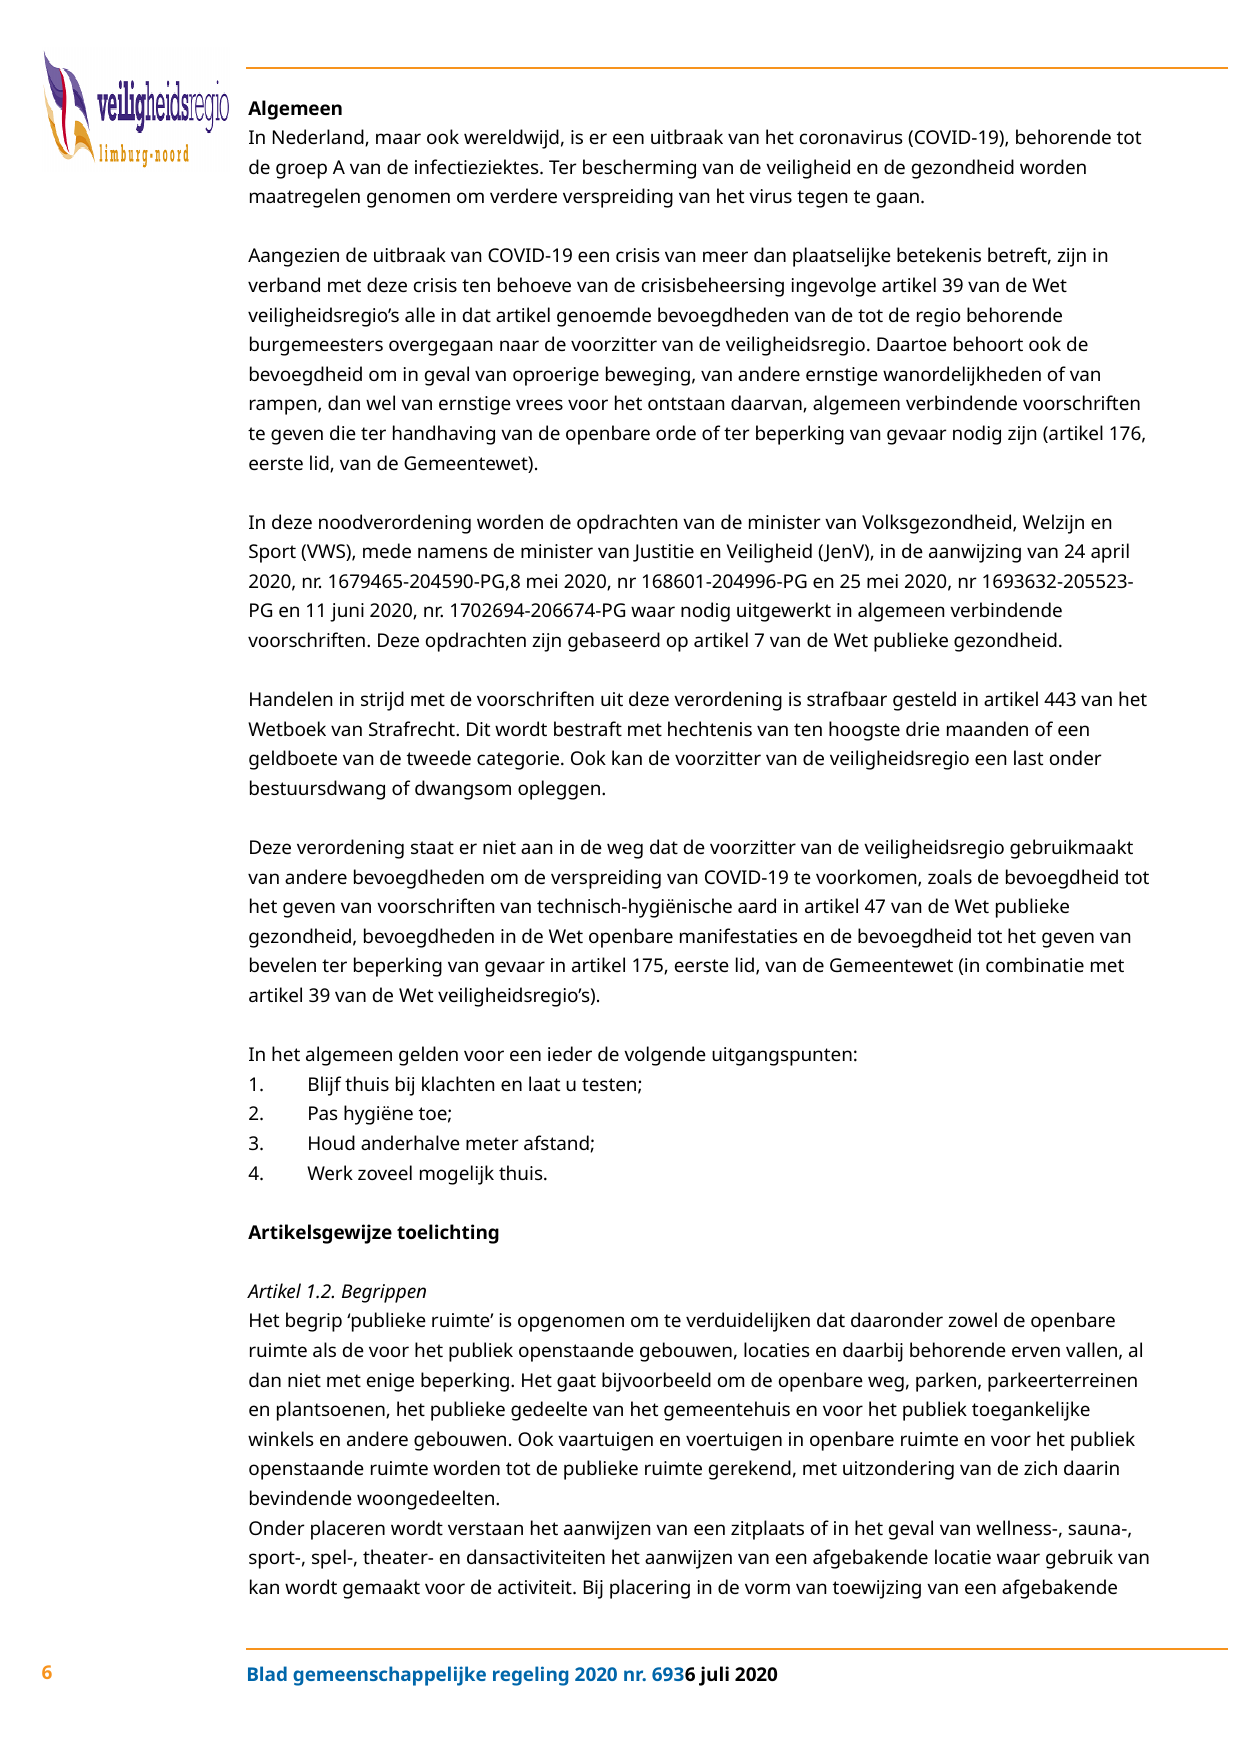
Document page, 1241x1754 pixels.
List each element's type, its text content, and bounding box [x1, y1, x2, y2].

text Het begrip ‘publieke ruimte’ is opgenomen om te verduidelijken dat daaronder zowel de openbare ruimte als de voor het publiek openstaande gebouwen, locaties en daarbij behorende erven vallen, al dan niet met enige beperking. Het gaat bijvoorbeeld om de openbare weg, parken, parkeerterreinen en plantsoenen, het publieke gedeelte van het gemeentehuis en voor het publiek toegankelijke winkels en andere gebouwen. Ook vaartuigen en voertuigen in openbare ruimte en voor het publiek openstaande ruimte worden tot de publieke ruimte gerekend, met uitzondering van de zich daarin bevindende woongedeelten. [248, 1308, 1152, 1511]
text Deze verordening staat er niet aan in de weg dat de voorzitter van de veiligheidsregio gebruikmaakt van andere bevoegdheden om de verspreiding van COVID-19 te voorkomen, zoals de bevoegdheid tot het geven van voorschriften van technisch-hygiënische aard in artikel 47 van de Wet publieke gezondheid, bevoegdheden in de Wet openbare manifestaties en de bevoegdheid tot het geven van bevelen ter beperking van gevaar in artikel 175, eerste lid, van de Gemeentewet (in combinatie met artikel 39 van de Wet veiligheidsregio’s). [248, 834, 1152, 1008]
text In Nederland, maar ook wereldwijd, is er een uitbraak van het coronavirus (COVID-19), behorende tot de groep A van de infectieziektes. Ter bescherming van de veiligheid en de gezondheid worden maatregelen genomen om verdere verspreiding van het virus tegen te gaan. [248, 124, 1152, 209]
list Werk zoveel mogelijk thuis. [248, 1160, 1152, 1186]
text Algemeen [248, 95, 1152, 121]
text Onder placeren wordt verstaan het aanwijzen van een zitplaats of in het geval van wellness-, sauna-, sport-, spel-, theater- en dansactiviteiten het aanwijzen van een afgebakende locatie waar gebruik van kan wordt gemaakt voor de activiteit. Bij placering in de vorm van toewijzing van een afgebakende [248, 1515, 1152, 1600]
list Houd anderhalve meter afstand; [248, 1130, 1152, 1156]
list Blijf thuis bij klachten en laat u testen; [248, 1071, 1152, 1097]
picture [41, 47, 231, 172]
list Pas hygiëne toe; [248, 1101, 1152, 1126]
text Artikelsgewijze toelichting [248, 1219, 1152, 1245]
text In deze noodverordening worden de opdrachten van de minister van Volksgezondheid, Welzijn en Sport (VWS), mede namens de minister van Justitie en Veiligheid (JenV), in de aanwijzing van 24 april 2020, nr. 1679465-204590-PG,8 mei 2020, nr 168601-204996-PG en 25 mei 2020, nr 1693632-205523-PG en 11 juni 2020, nr. 1702694-206674-PG waar nodig uitgewerkt in algemeen verbindende voorschriften. Deze opdrachten zijn gebaseerd op artikel 7 van de Wet publieke gezondheid. [248, 509, 1152, 653]
text Aangezien de uitbraak van COVID-19 een crisis van meer dan plaatselijke betekenis betreft, zijn in verband met deze crisis ten behoeve van de crisisbeheersing ingevolge artikel 39 van de Wet veiligheidsregio’s alle in dat artikel genoemde bevoegdheden van de tot de regio behorende burgemeesters overgegaan naar de voorzitter van de veiligheidsregio. Daartoe behoort ook de bevoegdheid om in geval van oproerige beweging, van andere ernstige wanordelijkheden of van rampen, dan wel van ernstige vrees voor het ontstaan daarvan, algemeen verbindende voorschriften te geven die ter handhaving van de openbare orde of ter beperking van gevaar nodig zijn (artikel 176, eerste lid, van de Gemeentewet). [248, 243, 1152, 476]
text In het algemeen gelden voor een ieder de volgende uitgangspunten: [248, 1041, 1152, 1067]
text Artikel 1.2. Begrippen [248, 1278, 1152, 1304]
text Handelen in strijd met de voorschriften uit deze verordening is strafbaar gesteld in artikel 443 van het Wetboek van Strafrecht. Dit wordt bestraft met hechtenis van ten hoogste drie maanden of een geldboete van de tweede categorie. Ook kan de voorzitter van de veiligheidsregio een last onder bestuursdwang of dwangsom opleggen. [248, 686, 1152, 801]
